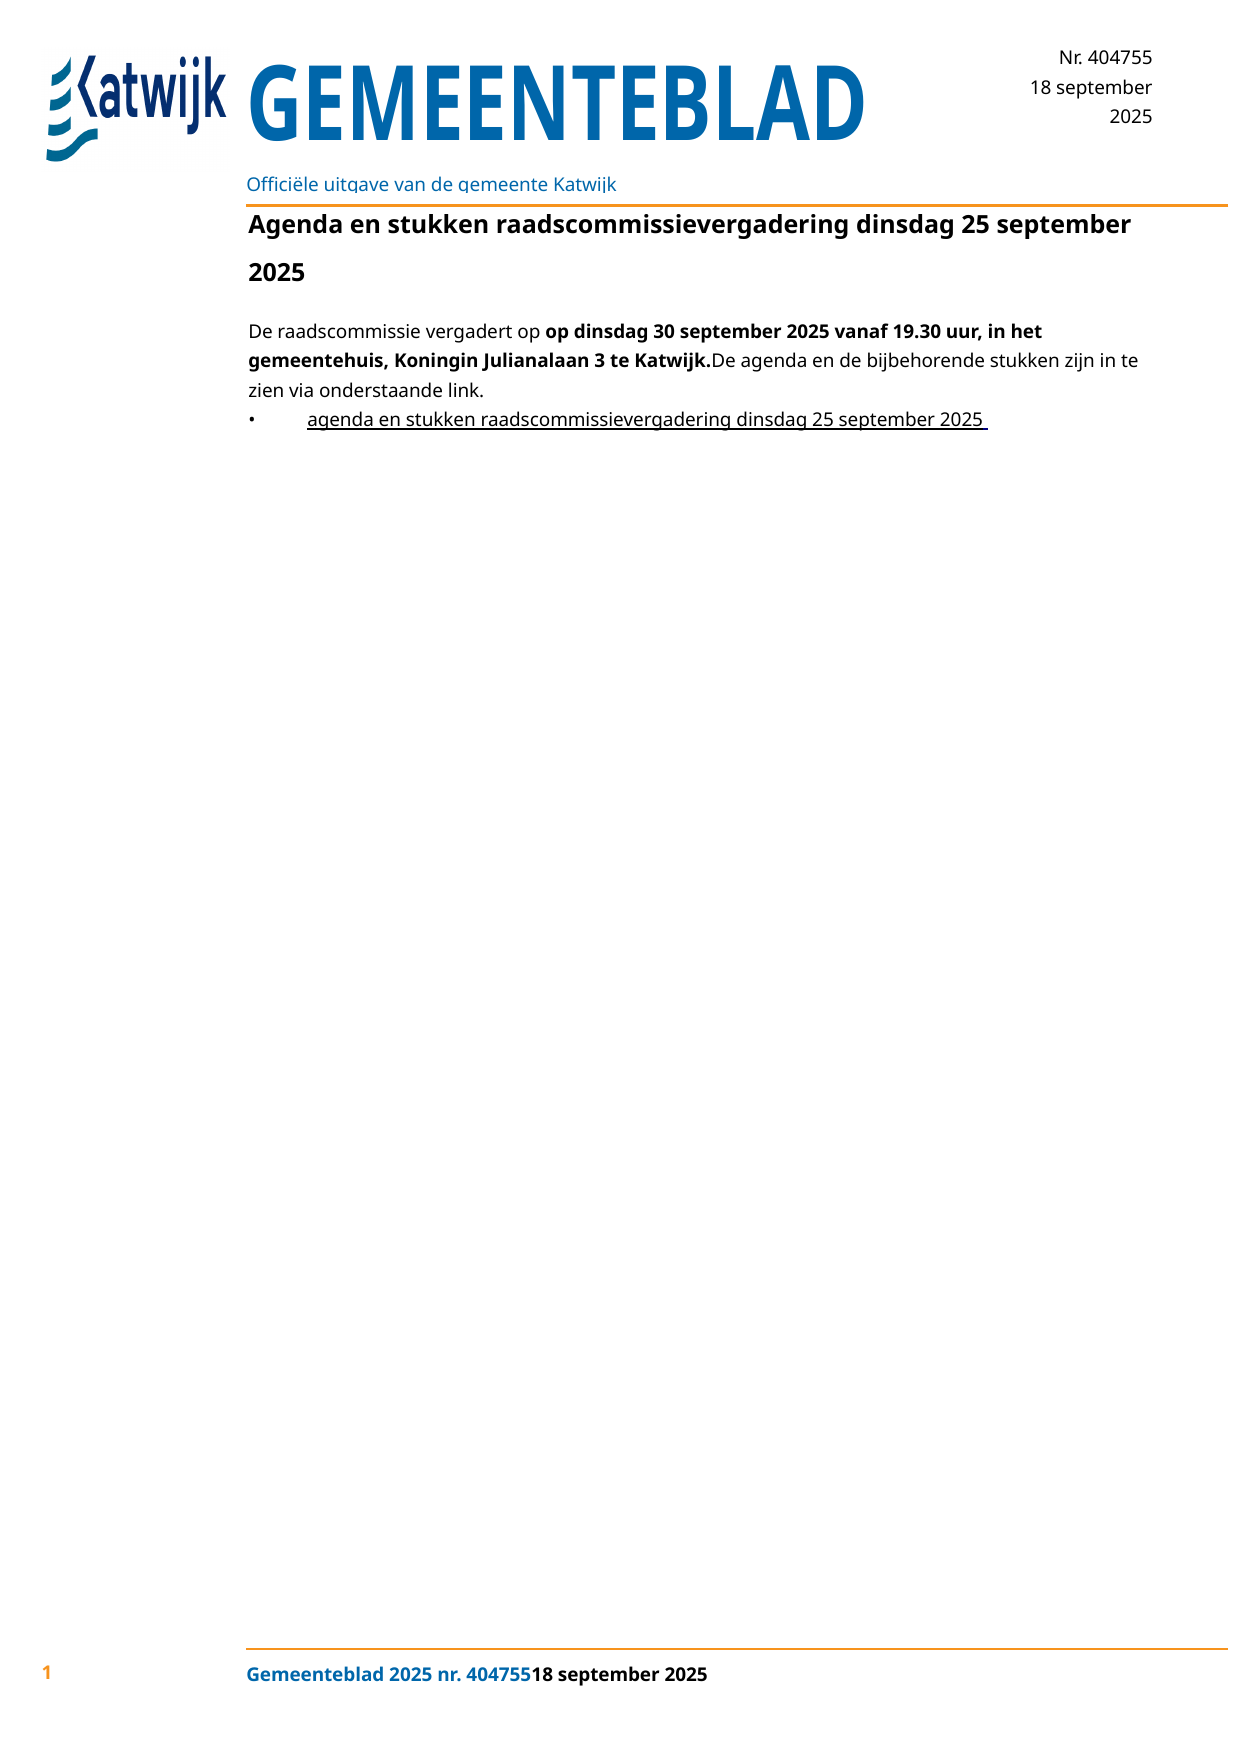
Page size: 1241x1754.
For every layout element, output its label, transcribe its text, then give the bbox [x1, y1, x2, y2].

list agenda en stukken raadscommissievergadering dinsdag 25 september 2025 [248, 407, 1152, 432]
picture [41, 47, 231, 172]
text De raadscommissie vergadert op op dinsdag 30 september 2025 vanaf 19.30 uur, in het gemeentehuis, Koningin Julianalaan 3 te Katwijk.De agenda en de bijbehorende stukken zijn in te zien via onderstaande link. [248, 318, 1152, 403]
text Agenda en stukken raadscommissievergadering dinsdag 25 september 2025 [248, 207, 1152, 288]
